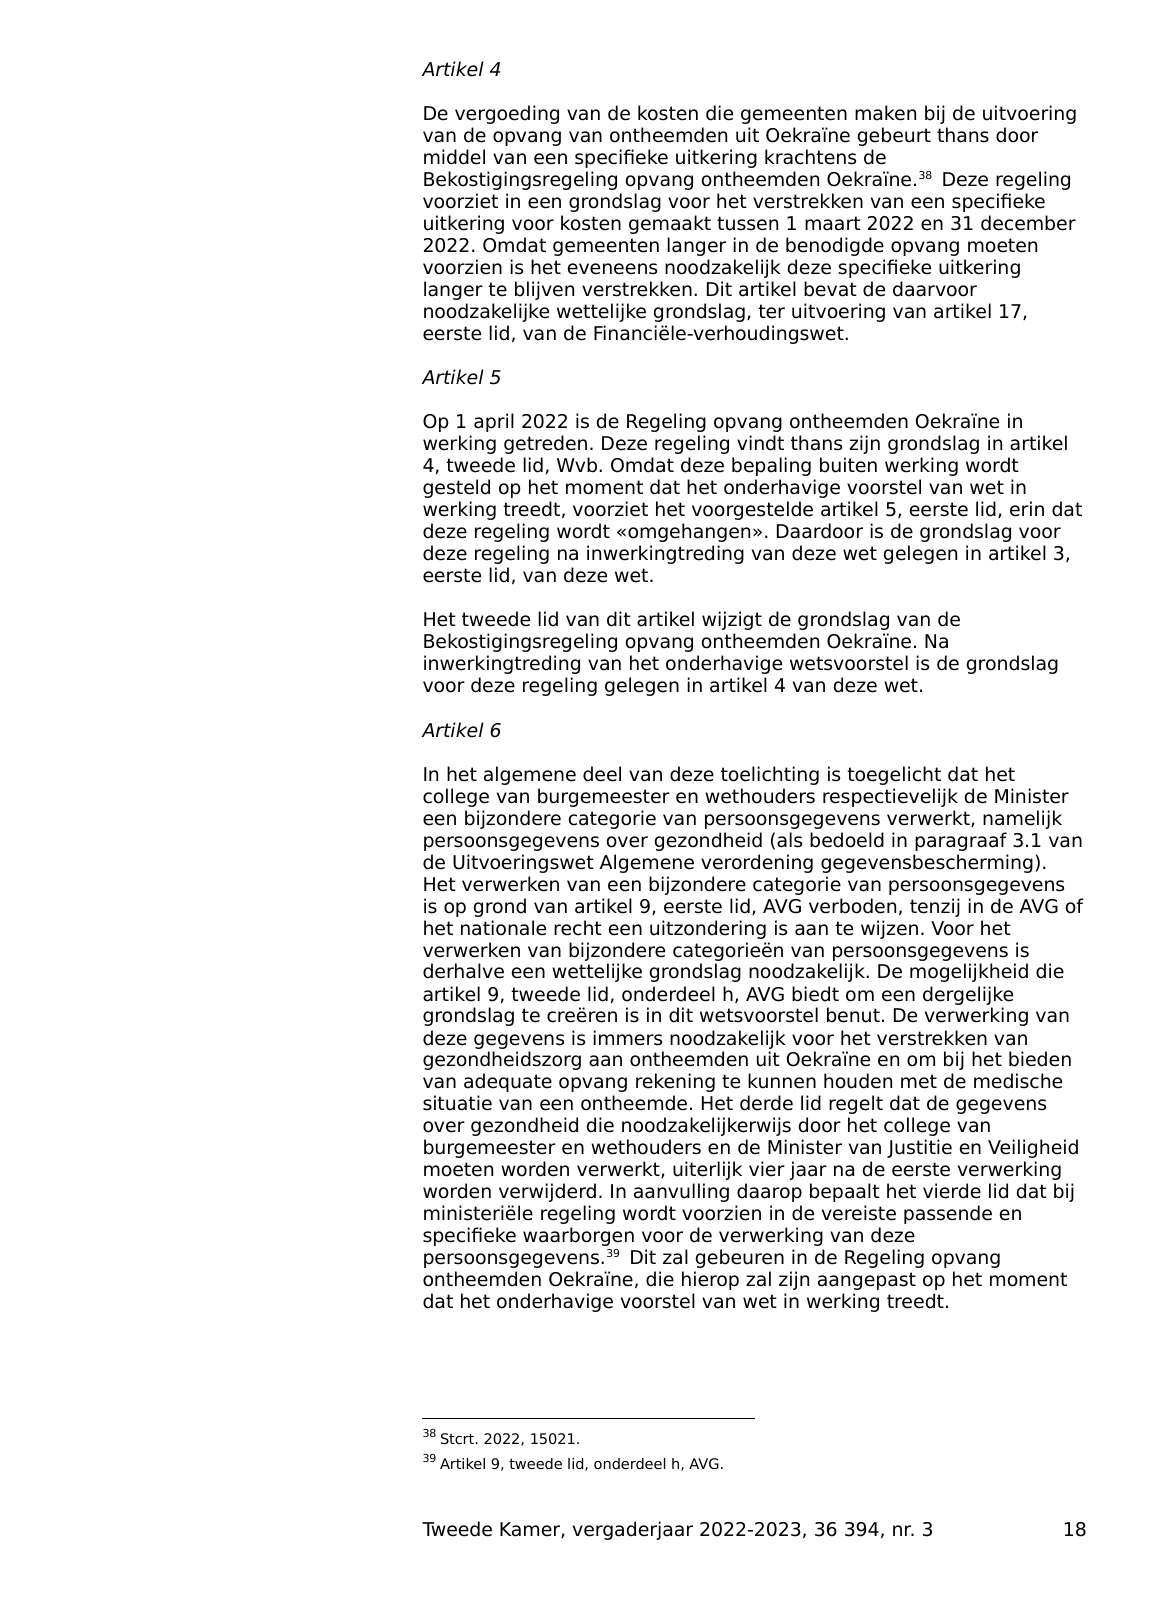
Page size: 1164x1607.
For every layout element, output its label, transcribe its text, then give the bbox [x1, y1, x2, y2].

text Artikel 9, tweede lid, onderdeel h, AVG. [422, 1452, 1087, 1474]
text Op 1 april 2022 is de Regeling opvang ontheemden Oekraïne in werking getreden. Deze regeling vindt thans zijn grondslag in artikel 4, tweede lid, Wvb. Omdat deze bepaling buiten werking wordt gesteld op het moment dat het onderhavige voorstel van wet in werking treedt, voorziet het voorgestelde artikel 5, eerste lid, erin dat deze regeling wordt «omgehangen». Daardoor is de grondslag voor deze regeling na inwerkingtreding van deze wet gelegen in artikel 3, eerste lid, van deze wet. [422, 411, 1087, 587]
subtitle Artikel 5 [422, 367, 1087, 389]
text In het algemene deel van deze toelichting is toegelicht dat het college van burgemeester en wethouders respectievelijk de Minister een bijzondere categorie van persoonsgegevens verwerkt, namelijk persoonsgegevens over gezondheid (als bedoeld in paragraaf 3.1 van de Uitvoeringswet Algemene verordening gegevensbescherming). Het verwerken van een bijzondere categorie van persoonsgegevens is op grond van artikel 9, eerste lid, AVG verboden, tenzij in de AVG of het nationale recht een uitzondering is aan te wijzen. Voor het verwerken van bijzondere categorieën van persoonsgegevens is derhalve een wettelijke grondslag noodzakelijk. De mogelijkheid die artikel 9, tweede lid, onderdeel h, AVG biedt om een dergelijke grondslag te creëren is in dit wetsvoorstel benut. De verwerking van deze gegevens is immers noodzakelijk voor het verstrekken van gezondheidszorg aan ontheemden uit Oekraïne en om bij het bieden van adequate opvang rekening te kunnen houden met de medische situatie van een ontheemde. Het derde lid regelt dat de gegevens over gezondheid die noodzakelijkerwijs door het college van burgemeester en wethouders en de Minister van Justitie en Veiligheid moeten worden verwerkt, uiterlijk vier jaar na de eerste verwerking worden verwijderd. In aanvulling daarop bepaalt het vierde lid dat bij ministeriële regeling wordt voorzien in de vereiste passende en specifieke waarborgen voor de verwerking van deze persoonsgegevens. Dit zal gebeuren in de Regeling opvang ontheemden Oekraïne, die hierop zal zijn aangepast op het moment dat het onderhavige voorstel van wet in werking treedt. [422, 764, 1087, 1313]
text Stcrt. 2022, 15021. [422, 1427, 1087, 1449]
subtitle Artikel 4 [422, 59, 1087, 81]
subtitle Artikel 6 [422, 719, 1087, 741]
text Het tweede lid van dit artikel wijzigt de grondslag van de Bekostigingsregeling opvang ontheemden Oekraïne. Na inwerkingtreding van het onderhavige wetsvoorstel is de grondslag voor deze regeling gelegen in artikel 4 van deze wet. [422, 609, 1087, 697]
text De vergoeding van de kosten die gemeenten maken bij de uitvoering van de opvang van ontheemden uit Oekraïne gebeurt thans door middel van een specifieke uitkering krachtens de Bekostigingsregeling opvang ontheemden Oekraïne. Deze regeling voorziet in een grondslag voor het verstrekken van een specifieke uitkering voor kosten gemaakt tussen 1 maart 2022 en 31 december 2022. Omdat gemeenten langer in de benodigde opvang moeten voorzien is het eveneens noodzakelijk deze specifieke uitkering langer te blijven verstrekken. Dit artikel bevat de daarvoor noodzakelijke wettelijke grondslag, ter uitvoering van artikel 17, eerste lid, van de Financiële-verhoudingswet. [422, 103, 1087, 345]
